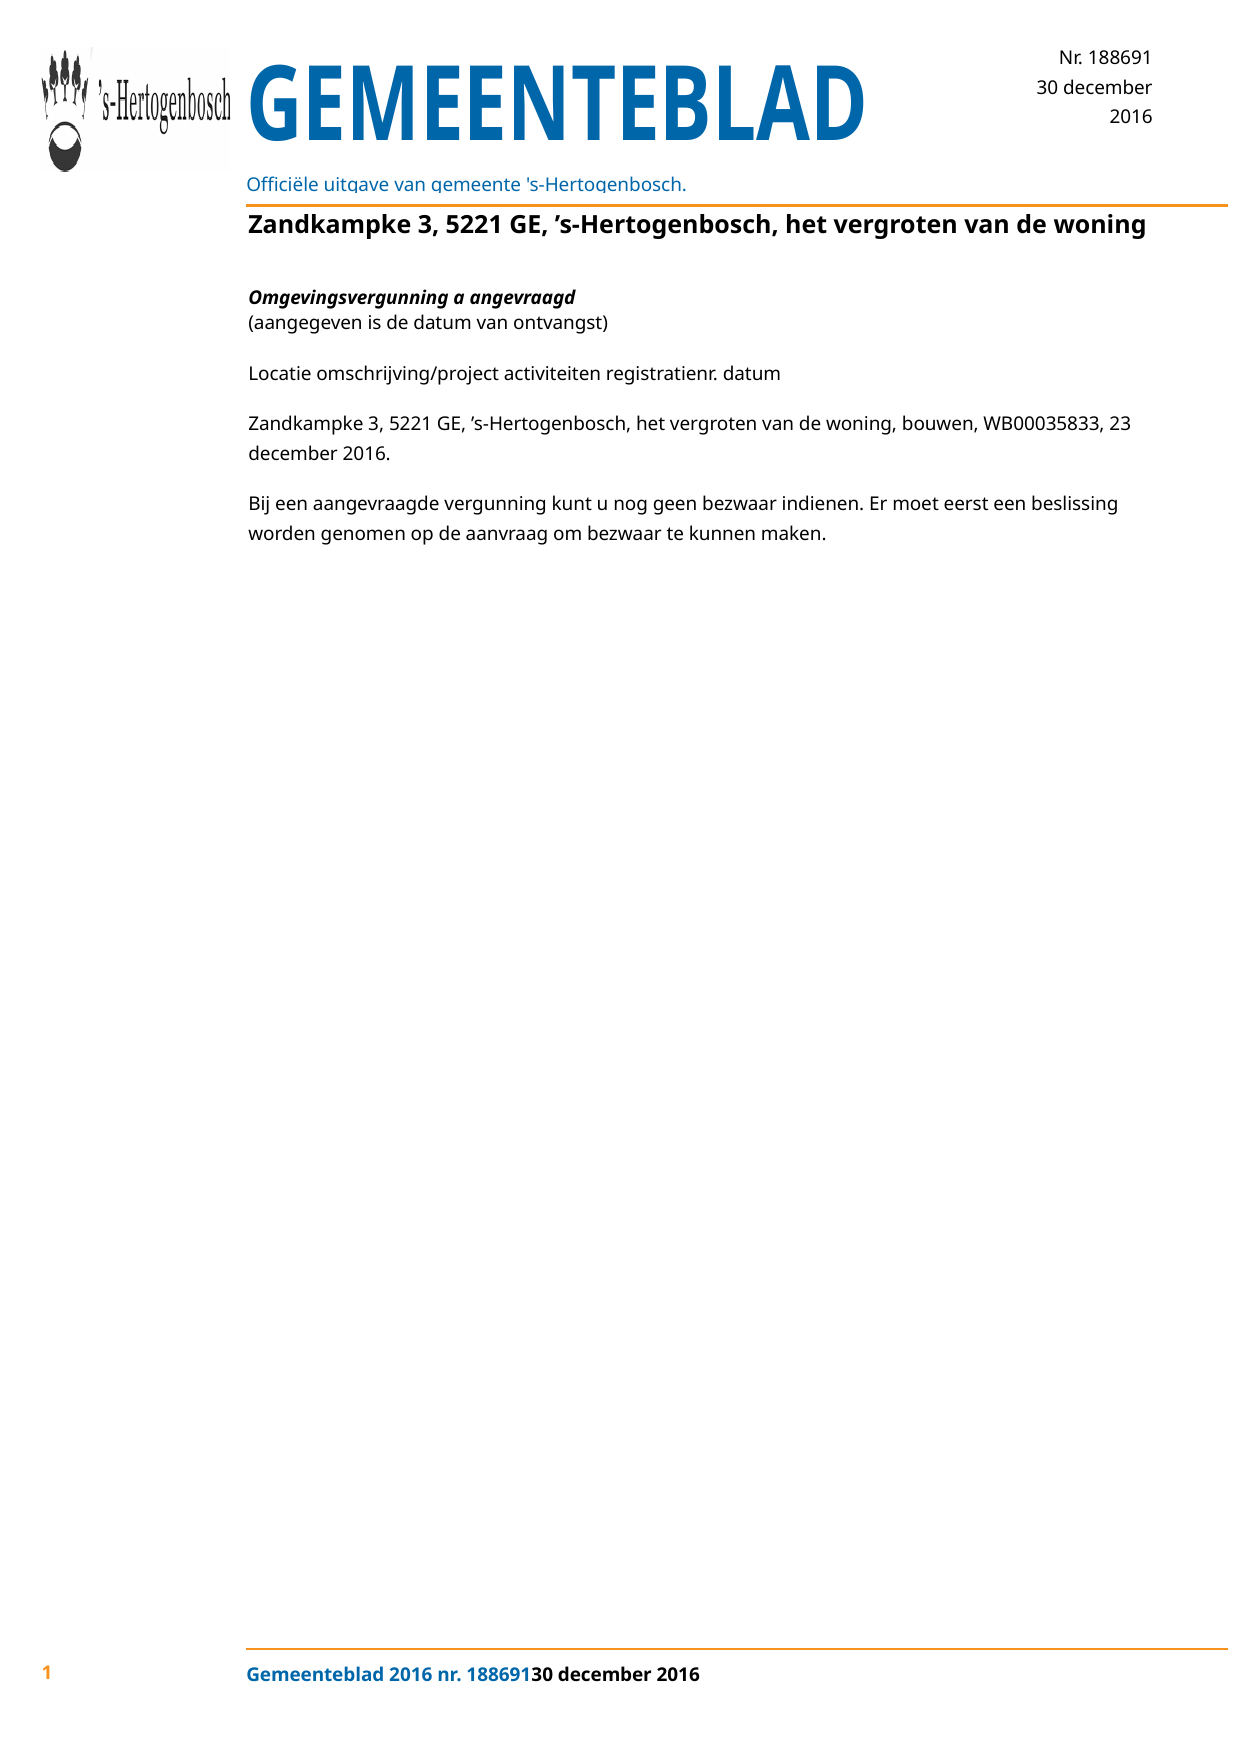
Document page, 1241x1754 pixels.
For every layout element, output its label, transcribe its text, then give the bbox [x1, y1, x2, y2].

text (aangegeven is de datum van ontvangst) [248, 309, 1152, 335]
text Omgevingsvergunning a angevraagd [248, 284, 1152, 309]
text Zandkampke 3, 5221 GE, ’s-Hertogenbosch, het vergroten van de woning, bouwen, WB00035833, 23 december 2016. [248, 410, 1152, 466]
text Locatie omschrijving/project activiteiten registratienr. datum [248, 360, 1152, 386]
text Zandkampke 3, 5221 GE, ’s-Hertogenbosch, het vergroten van de woning [248, 207, 1152, 241]
text Bij een aangevraagde vergunning kunt u nog geen bezwaar indienen. Er moet eerst een beslissing worden genomen op de aanvraag om bezwaar te kunnen maken. [248, 490, 1152, 546]
picture [41, 47, 231, 172]
